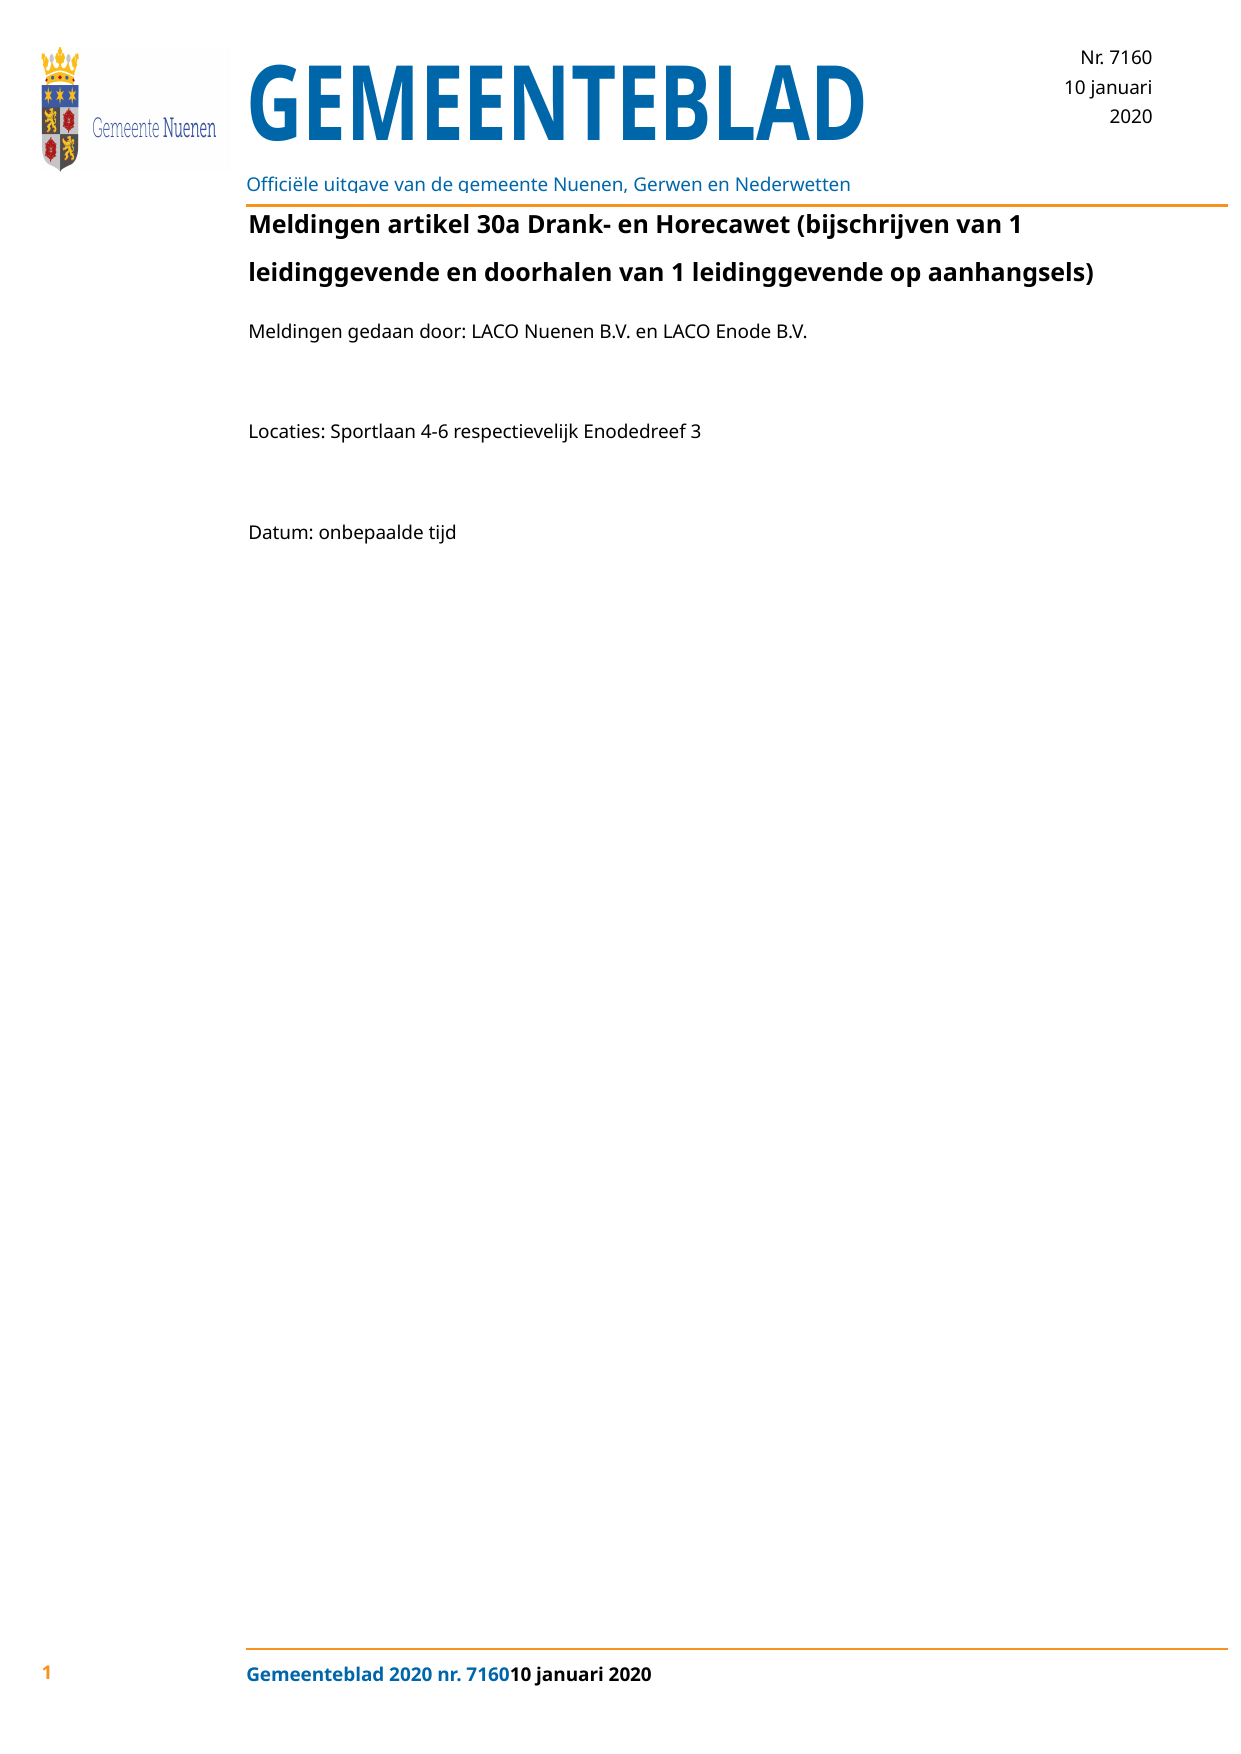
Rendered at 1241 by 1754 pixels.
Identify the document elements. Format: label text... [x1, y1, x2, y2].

picture [41, 47, 231, 172]
text Meldingen artikel 30a Drank- en Horecawet (bijschrijven van 1 leidinggevende en doorhalen van 1 leidinggevende op aanhangsels) [248, 207, 1152, 288]
text Meldingen gedaan door: LACO Nuenen B.V. en LACO Enode B.V. [248, 318, 1152, 344]
text Locaties: Sportlaan 4-6 respectievelijk Enodedreef 3 [248, 419, 1152, 444]
text Datum: onbepaalde tijd [248, 519, 1152, 545]
